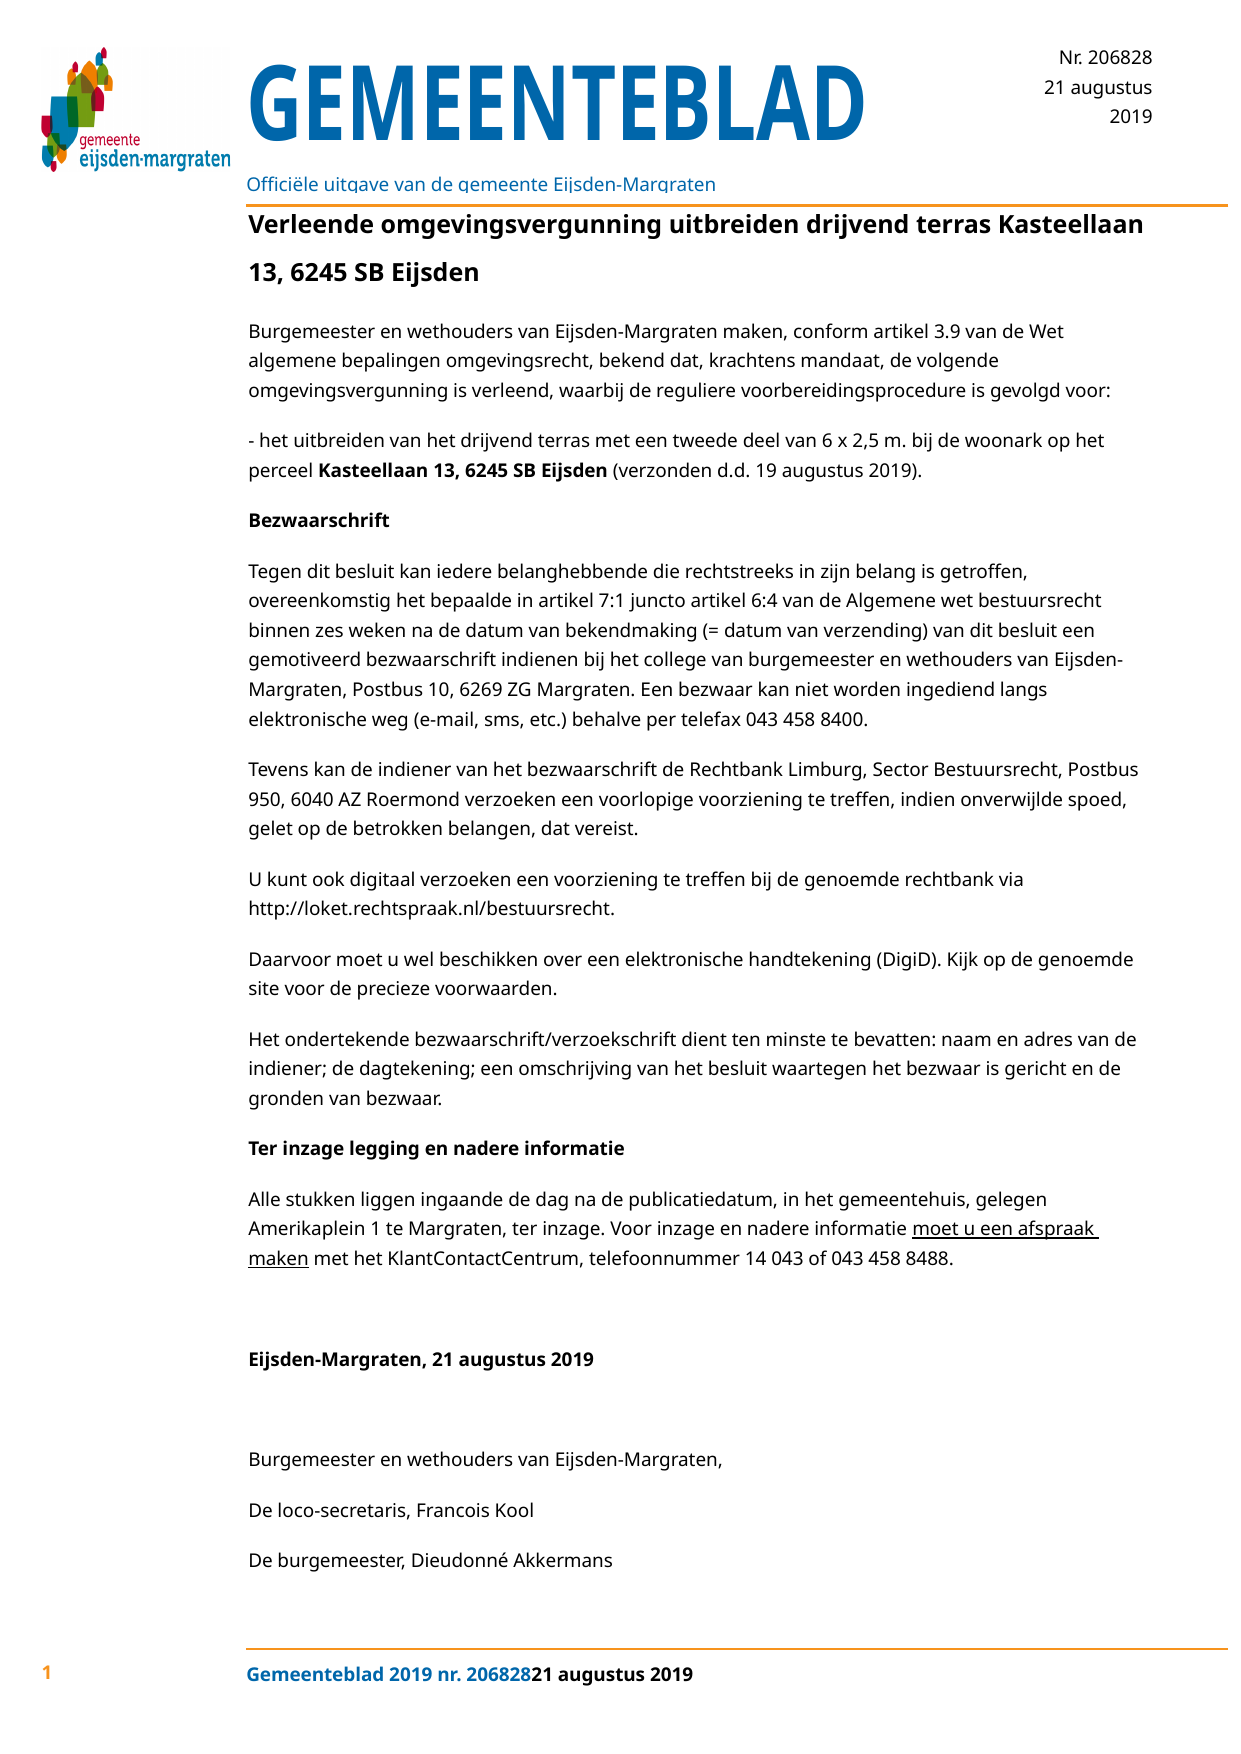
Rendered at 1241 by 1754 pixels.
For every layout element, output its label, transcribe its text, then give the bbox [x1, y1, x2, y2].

picture [41, 47, 231, 172]
text Verleende omgevingsvergunning uitbreiden drijvend terras Kasteellaan 13, 6245 SB Eijsden [248, 207, 1152, 288]
text U kunt ook digitaal verzoeken een voorziening te treffen bij de genoemde rechtbank via http://loket.rechtspraak.nl/bestuursrecht. [248, 866, 1152, 921]
text - het uitbreiden van het drijvend terras met een tweede deel van 6 x 2,5 m. bij de woonark op het perceel Kasteellaan 13, 6245 SB Eijsden (verzonden d.d. 19 augustus 2019). [248, 427, 1152, 483]
text Bezwaarschrift [248, 507, 1152, 533]
text Burgemeester en wethouders van Eijsden-Margraten, [248, 1447, 1152, 1472]
text Alle stukken liggen ingaande de dag na de publicatiedatum, in het gemeentehuis, gelegen Amerikaplein 1 te Margraten, ter inzage. Voor inzage en nadere informatie moet u een afspraak maken met het KlantContactCentrum, telefoonnummer 14 043 of 043 458 8488. [248, 1186, 1152, 1271]
text Ter inzage legging en nadere informatie [248, 1135, 1152, 1161]
text Burgemeester en wethouders van Eijsden-Margraten maken, conform artikel 3.9 van de Wet algemene bepalingen omgevingsrecht, bekend dat, krachtens mandaat, de volgende omgevingsvergunning is verleend, waarbij de reguliere voorbereidingsprocedure is gevolgd voor: [248, 318, 1152, 403]
text De loco-secretaris, Francois Kool [248, 1497, 1152, 1523]
text Daarvoor moet u wel beschikken over een elektronische handtekening (DigiD). Kijk op de genoemde site voor de precieze voorwaarden. [248, 946, 1152, 1001]
text De burgemeester, Dieudonné Akkermans [248, 1547, 1152, 1573]
text Tegen dit besluit kan iedere belanghebbende die rechtstreeks in zijn belang is getroffen, overeenkomstig het bepaalde in artikel 7:1 juncto artikel 6:4 van de Algemene wet bestuursrecht binnen zes weken na de datum van bekendmaking (= datum van verzending) van dit besluit een gemotiveerd bezwaarschrift indienen bij het college van burgemeester en wethouders van Eijsden-Margraten, Postbus 10, 6269 ZG Margraten. Een bezwaar kan niet worden ingediend langs elektronische weg (e-mail, sms, etc.) behalve per telefax 043 458 8400. [248, 558, 1152, 732]
text Het ondertekende bezwaarschrift/verzoekschrift dient ten minste te bevatten: naam en adres van de indiener; de dagtekening; een omschrijving van het besluit waartegen het bezwaar is gericht en de gronden van bezwaar. [248, 1026, 1152, 1111]
text Tevens kan de indiener van het bezwaarschrift de Rechtbank Limburg, Sector Bestuursrecht, Postbus 950, 6040 AZ Roermond verzoeken een voorlopige voorziening te treffen, indien onverwijlde spoed, gelet op de betrokken belangen, dat vereist. [248, 756, 1152, 841]
text Eijsden-Margraten, 21 augustus 2019 [248, 1346, 1152, 1372]
